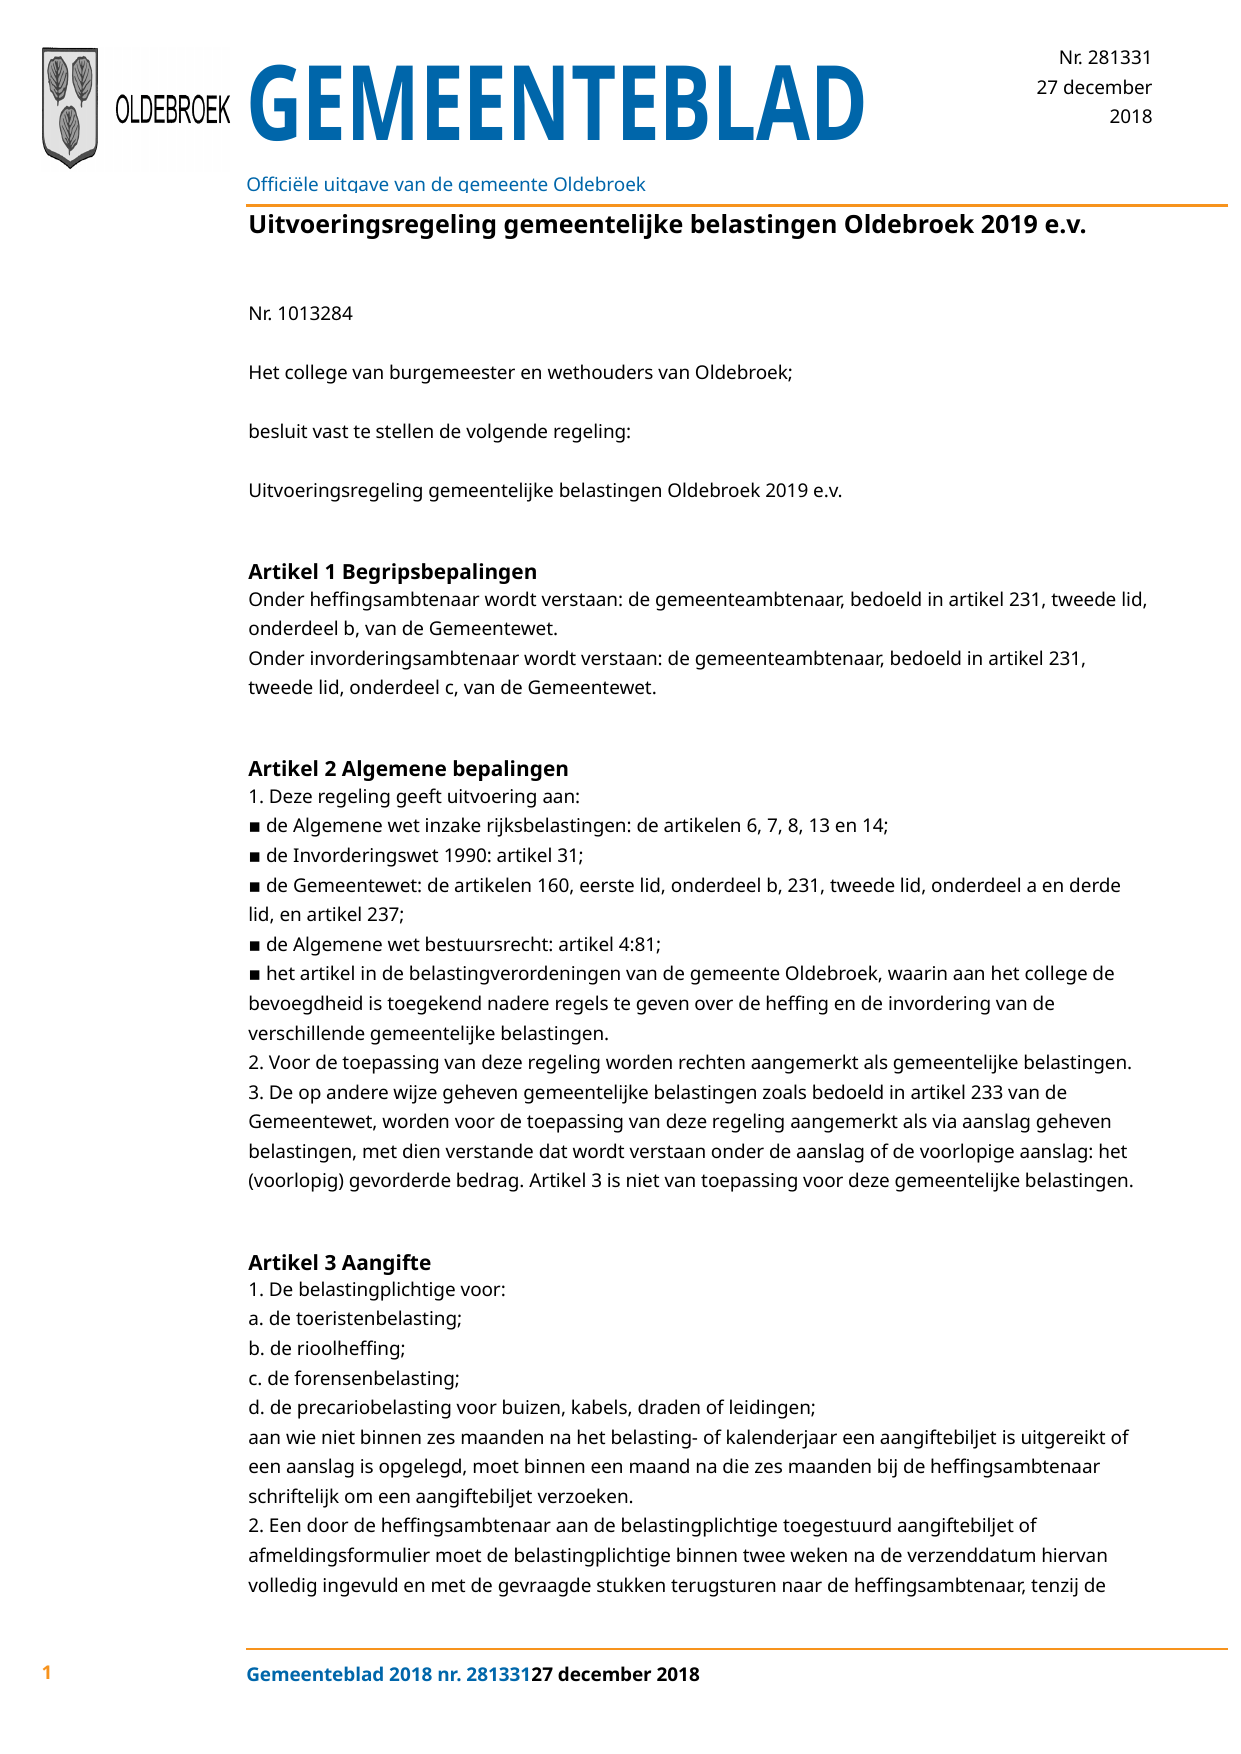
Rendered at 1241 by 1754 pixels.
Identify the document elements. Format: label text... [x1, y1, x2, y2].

text Artikel 1 Begripsbepalingen [248, 557, 1152, 586]
text Nr. 1013284 [248, 300, 1152, 326]
text ▪ de Algemene wet inzake rijksbelastingen: de artikelen 6, 7, 8, 13 en 14; [248, 813, 1152, 838]
text ▪ de Algemene wet bestuursrecht: artikel 4:81; [248, 931, 1152, 957]
text ▪ de Gemeentewet: de artikelen 160, eerste lid, onderdeel b, 231, tweede lid, onderdeel a en derde lid, en artikel 237; [248, 872, 1152, 927]
text 2. Een door de heffingsambtenaar aan de belastingplichtige toegestuurd aangiftebiljet of afmeldingsformulier moet de belastingplichtige binnen twee weken na de verzenddatum hiervan volledig ingevuld en met de gevraagde stukken terugsturen naar de heffingsambtenaar, tenzij de [248, 1513, 1152, 1598]
text Artikel 3 Aangifte [248, 1248, 1152, 1276]
text 2. Voor de toepassing van deze regeling worden rechten aangemerkt als gemeentelijke belastingen. [248, 1049, 1152, 1075]
text Uitvoeringsregeling gemeentelijke belastingen Oldebroek 2019 e.v. [248, 477, 1152, 503]
text 1. De belastingplichtige voor: [248, 1276, 1152, 1302]
text d. de precariobelasting voor buizen, kabels, draden of leidingen; [248, 1394, 1152, 1420]
text Onder heffingsambtenaar wordt verstaan: de gemeenteambtenaar, bedoeld in artikel 231, tweede lid, onderdeel b, van de Gemeentewet. [248, 586, 1152, 641]
picture [41, 47, 231, 172]
text besluit vast te stellen de volgende regeling: [248, 418, 1152, 444]
text c. de forensenbelasting; [248, 1365, 1152, 1391]
text Het college van burgemeester en wethouders van Oldebroek; [248, 359, 1152, 385]
text b. de rioolheffing; [248, 1335, 1152, 1361]
text ▪ de Invorderingswet 1990: artikel 31; [248, 842, 1152, 868]
text 3. De op andere wijze geheven gemeentelijke belastingen zoals bedoeld in artikel 233 van de Gemeentewet, worden voor de toepassing van deze regeling aangemerkt als via aanslag geheven belastingen, met dien verstande dat wordt verstaan onder de aanslag of de voorlopige aanslag: het (voorlopig) gevorderde bedrag. Artikel 3 is niet van toepassing voor deze gemeentelijke belastingen. [248, 1079, 1152, 1193]
text Uitvoeringsregeling gemeentelijke belastingen Oldebroek 2019 e.v. [248, 207, 1152, 241]
text 1. Deze regeling geeft uitvoering aan: [248, 783, 1152, 809]
text a. de toeristenbelasting; [248, 1306, 1152, 1331]
text Onder invorderingsambtenaar wordt verstaan: de gemeenteambtenaar, bedoeld in artikel 231, tweede lid, onderdeel c, van de Gemeentewet. [248, 645, 1152, 700]
text ▪ het artikel in de belastingverordeningen van de gemeente Oldebroek, waarin aan het college de bevoegdheid is toegekend nadere regels te geven over de heffing en de invordering van de verschillende gemeentelijke belastingen. [248, 961, 1152, 1045]
text Artikel 2 Algemene bepalingen [248, 754, 1152, 783]
text aan wie niet binnen zes maanden na het belasting- of kalenderjaar een aangiftebiljet is uitgereikt of een aanslag is opgelegd, moet binnen een maand na die zes maanden bij de heffingsambtenaar schriftelijk om een aangiftebiljet verzoeken. [248, 1424, 1152, 1509]
